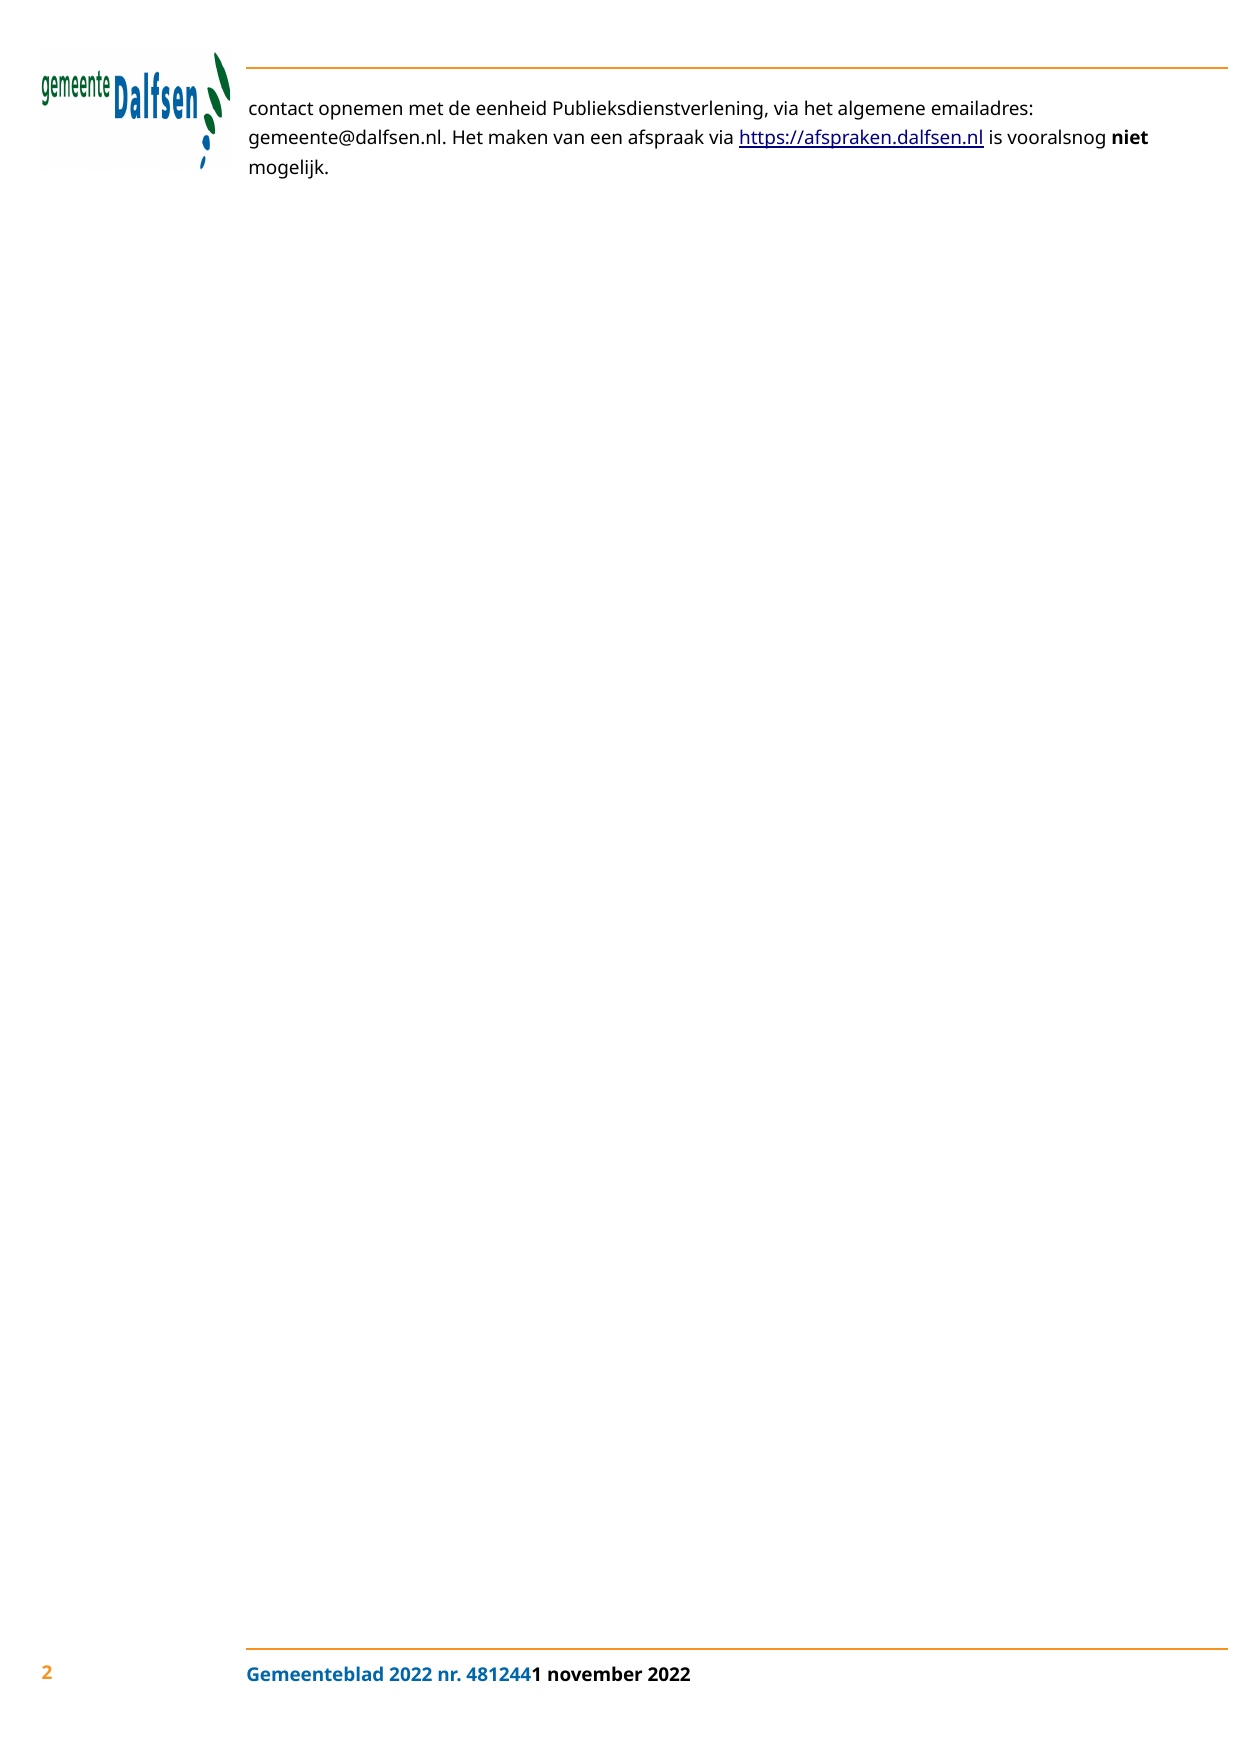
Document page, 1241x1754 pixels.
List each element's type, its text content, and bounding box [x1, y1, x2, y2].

picture [41, 47, 231, 172]
text contact opnemen met de eenheid Publieksdienstverlening, via het algemene emailadres: gemeente@dalfsen.nl. Het maken van een afspraak via https://afspraken.dalfsen.nl is vooralsnog niet mogelijk. [248, 95, 1152, 180]
